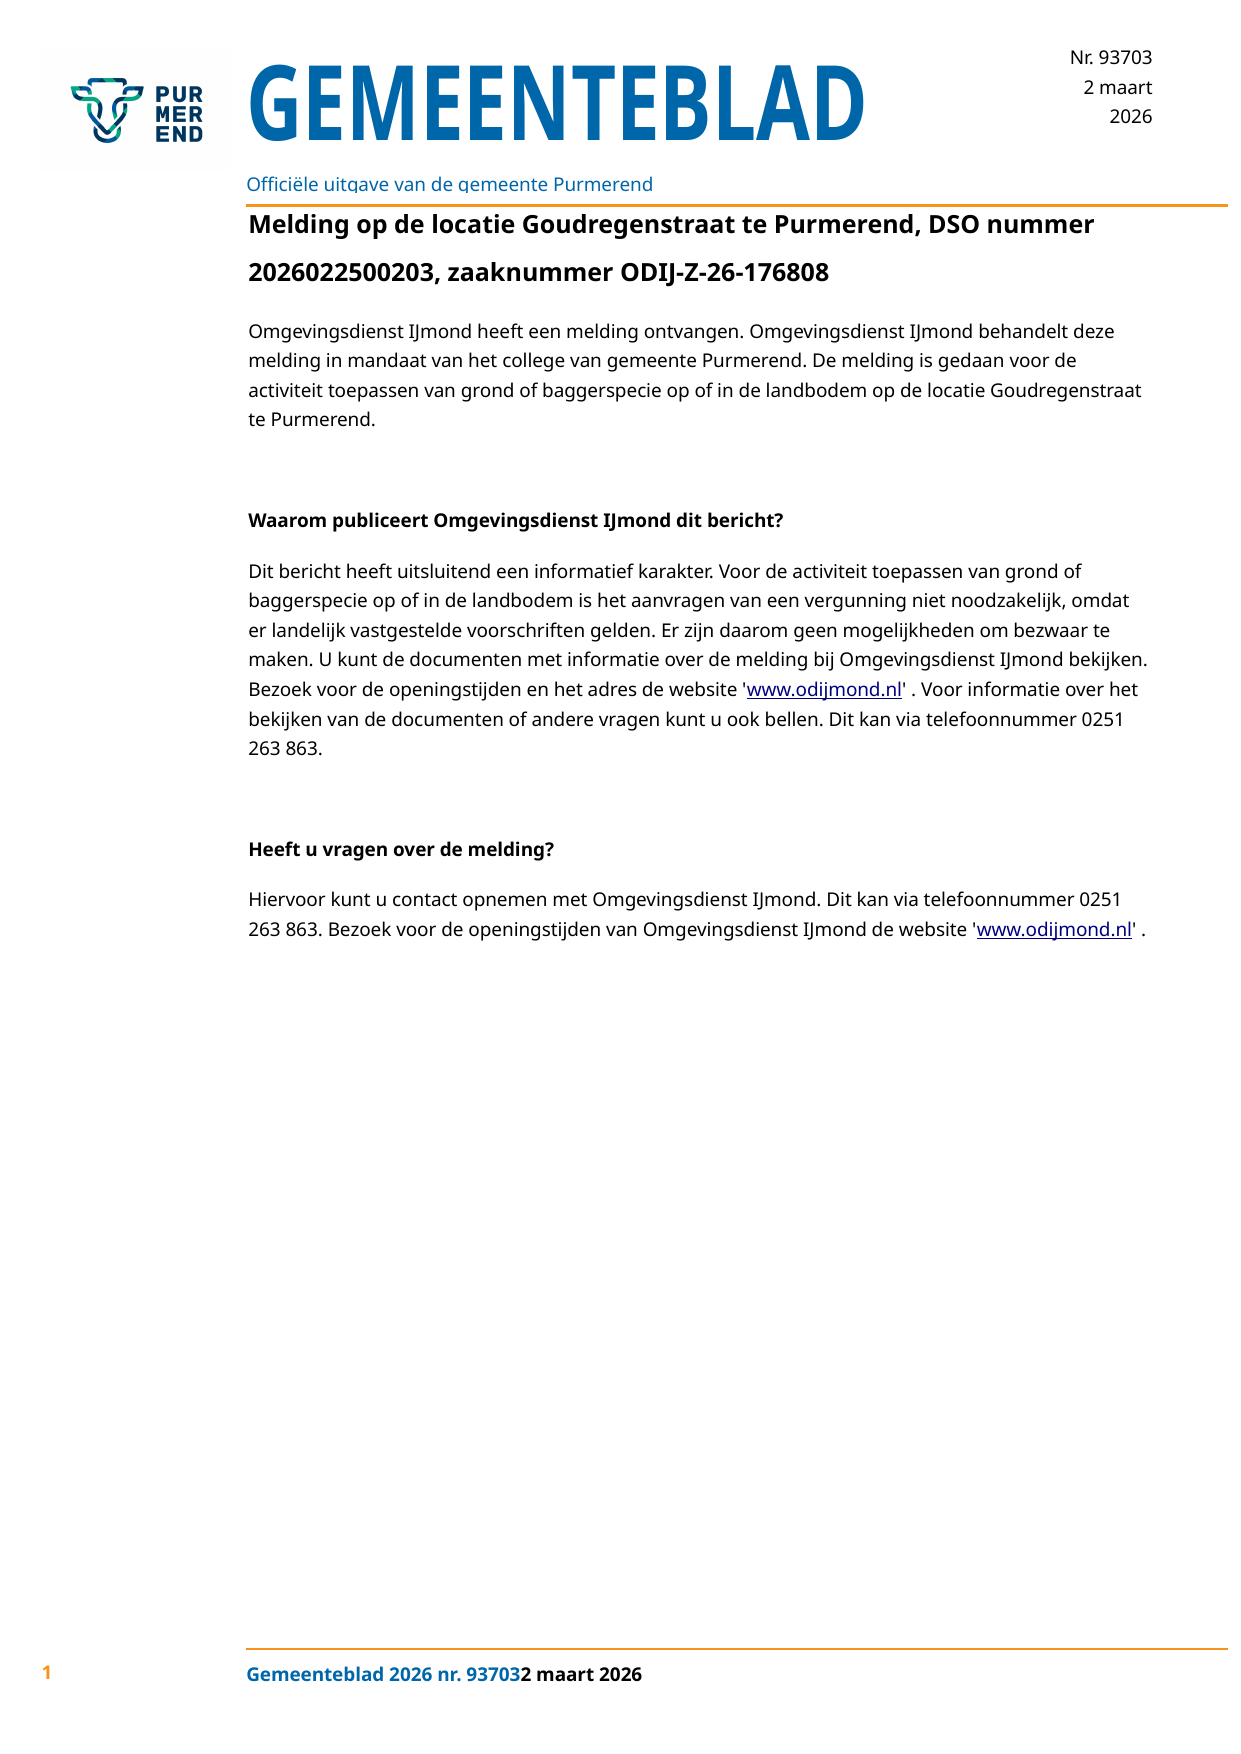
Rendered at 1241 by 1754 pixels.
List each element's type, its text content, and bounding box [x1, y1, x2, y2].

text Heeft u vragen over de melding? [248, 836, 1152, 862]
text Hiervoor kunt u contact opnemen met Omgevingsdienst IJmond. Dit kan via telefoonnummer 0251 263 863. Bezoek voor de openingstijden van Omgevingsdienst IJmond de website 'www.odijmond.nl' . [248, 887, 1152, 942]
text Omgevingsdienst IJmond heeft een melding ontvangen. Omgevingsdienst IJmond behandelt deze melding in mandaat van het college van gemeente Purmerend. De melding is gedaan voor de activiteit toepassen van grond of baggerspecie op of in de landbodem op de locatie Goudregenstraat te Purmerend. [248, 318, 1152, 432]
text Melding op de locatie Goudregenstraat te Purmerend, DSO nummer 2026022500203, zaaknummer ODIJ-Z-26-176808 [248, 207, 1152, 288]
text Waarom publiceert Omgevingsdienst IJmond dit bericht? [248, 507, 1152, 533]
text Dit bericht heeft uitsluitend een informatief karakter. Voor de activiteit toepassen van grond of baggerspecie op of in de landbodem is het aanvragen van een vergunning niet noodzakelijk, omdat er landelijk vastgestelde voorschriften gelden. Er zijn daarom geen mogelijkheden om bezwaar te maken. U kunt de documenten met informatie over de melding bij Omgevingsdienst IJmond bekijken. Bezoek voor de openingstijden en het adres de website 'www.odijmond.nl' . Voor informatie over het bekijken van de documenten of andere vragen kunt u ook bellen. Dit kan via telefoonnummer 0251 263 863. [248, 558, 1152, 761]
picture [41, 47, 231, 172]
